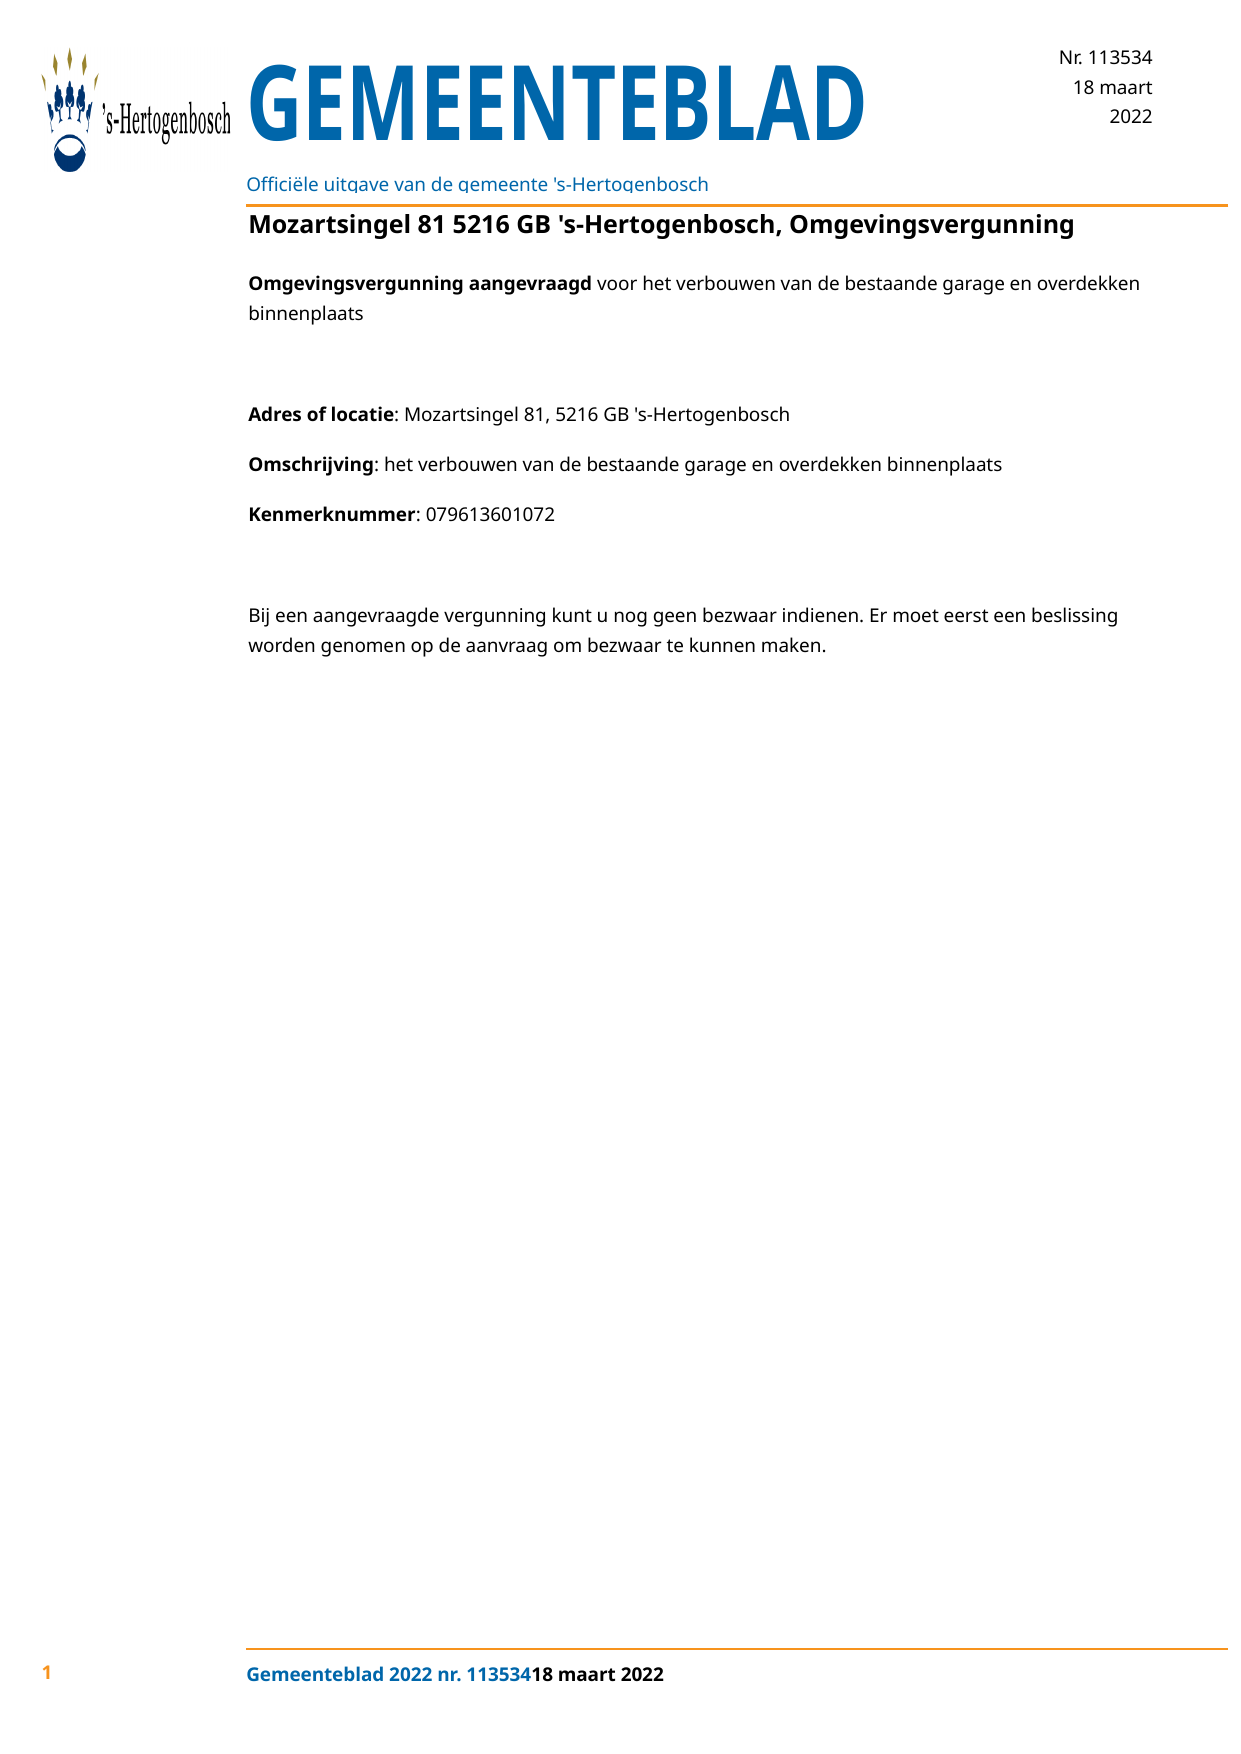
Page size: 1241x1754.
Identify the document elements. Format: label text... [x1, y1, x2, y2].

picture [41, 47, 231, 172]
text Adres of locatie: Mozartsingel 81, 5216 GB 's-Hertogenbosch [248, 401, 1152, 426]
text Mozartsingel 81 5216 GB 's-Hertogenbosch, Omgevingsvergunning [248, 207, 1152, 241]
text Omschrijving: het verbouwen van de bestaande garage en overdekken binnenplaats [248, 451, 1152, 477]
text Omgevingsvergunning aangevraagd voor het verbouwen van de bestaande garage en overdekken binnenplaats [248, 270, 1152, 326]
text Bij een aangevraagde vergunning kunt u nog geen bezwaar indienen. Er moet eerst een beslissing worden genomen op de aanvraag om bezwaar te kunnen maken. [248, 602, 1152, 658]
text Kenmerknummer: 079613601072 [248, 502, 1152, 527]
